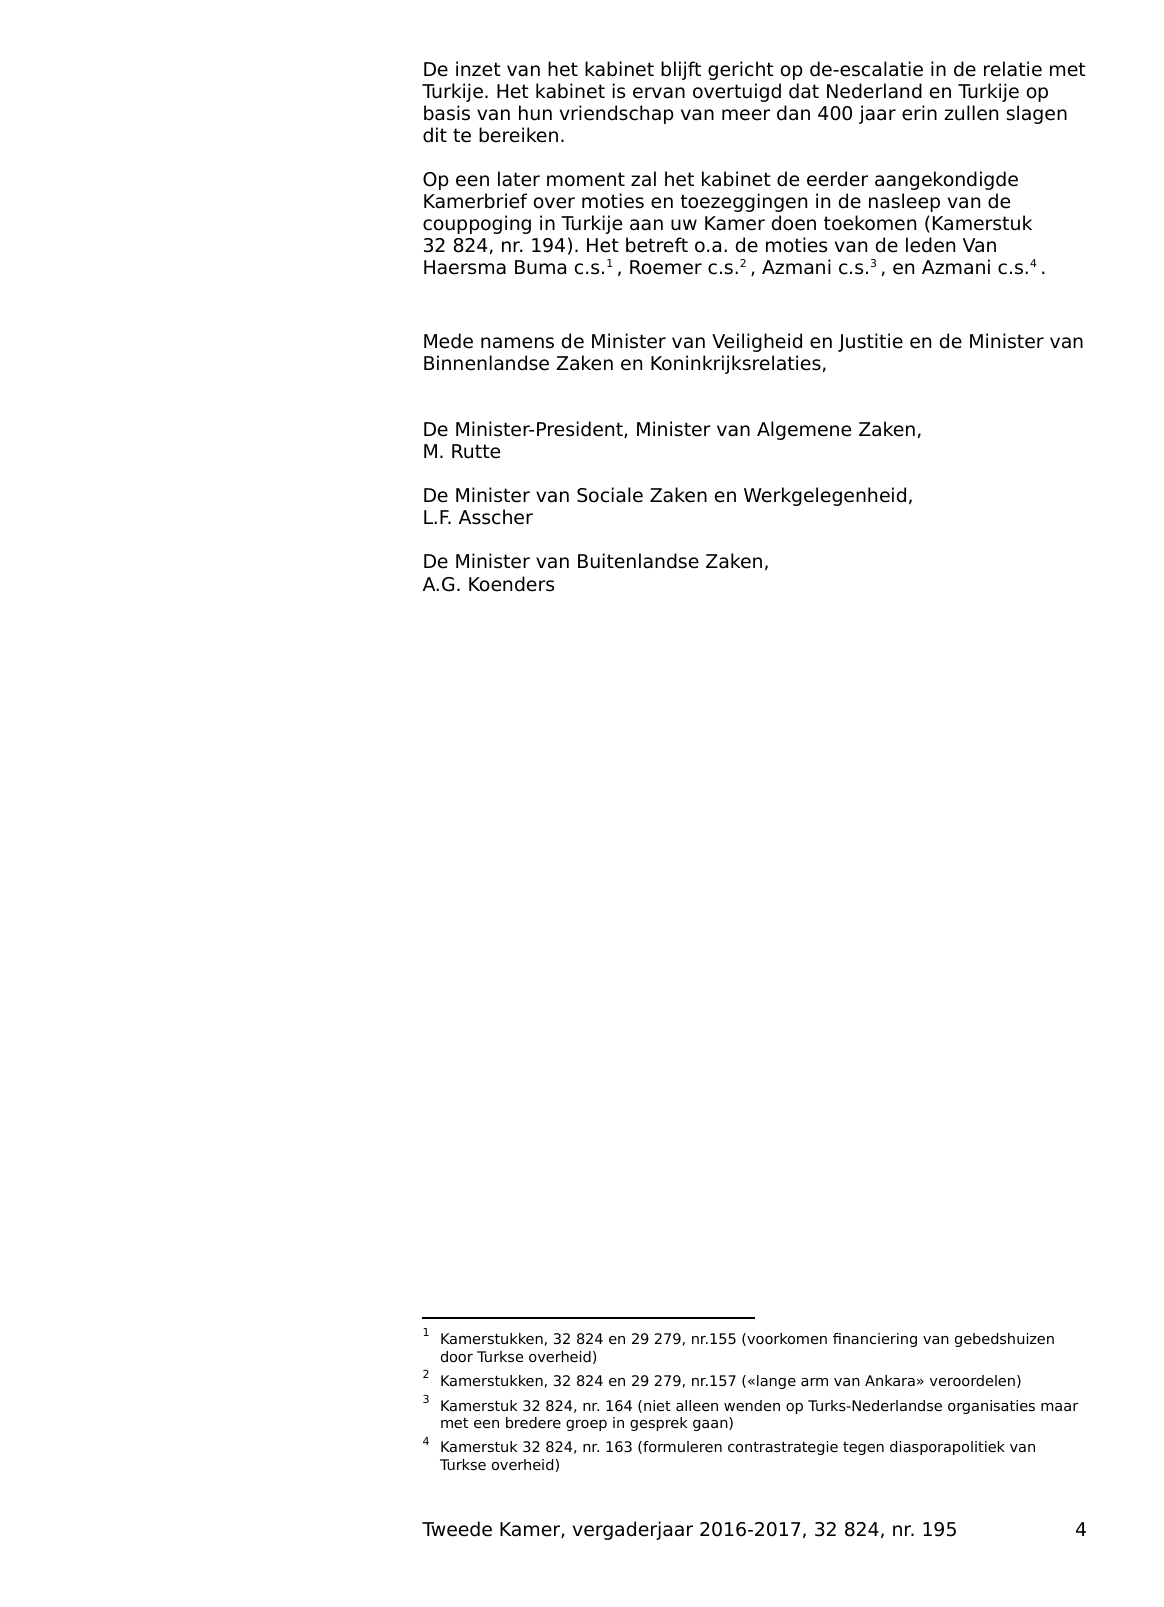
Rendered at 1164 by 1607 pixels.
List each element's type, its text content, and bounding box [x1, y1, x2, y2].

text Kamerstukken, 32 824 en 29 279, nr.157 («lange arm van Ankara» veroordelen) [422, 1368, 1087, 1391]
text De Minister van Sociale Zaken en Werkgelegenheid, L.F. Asscher [422, 485, 1087, 529]
text Mede namens de Minister van Veiligheid en Justitie en de Minister van Binnenlandse Zaken en Koninkrijksrelaties, [422, 309, 1087, 397]
text Kamerstuk 32 824, nr. 163 (formuleren contrastrategie tegen diasporapolitiek van Turkse overheid) [422, 1435, 1087, 1474]
text Kamerstukken, 32 824 en 29 279, nr.155 (voorkomen financiering van gebedshuizen door Turkse overheid) [422, 1327, 1087, 1366]
text De inzet van het kabinet blijft gericht op de-escalatie in de relatie met Turkije. Het kabinet is ervan overtuigd dat Nederland en Turkije op basis van hun vriendschap van meer dan 400 jaar erin zullen slagen dit te bereiken. [422, 59, 1087, 147]
text Kamerstuk 32 824, nr. 164 (niet alleen wenden op Turks-Nederlandse organisaties maar met een bredere groep in gesprek gaan) [422, 1393, 1087, 1432]
text De Minister-President, Minister van Algemene Zaken, M. Rutte [422, 419, 1087, 463]
text De Minister van Buitenlandse Zaken, A.G. Koenders [422, 551, 1087, 595]
text Op een later moment zal het kabinet de eerder aangekondigde Kamerbrief over moties en toezeggingen in de nasleep van de couppoging in Turkije aan uw Kamer doen toekomen (Kamerstuk 32 824, nr. 194). Het betreft o.a. de moties van de leden Van Haersma Buma c.s., Roemer c.s., Azmani c.s., en Azmani c.s.. [422, 169, 1087, 279]
